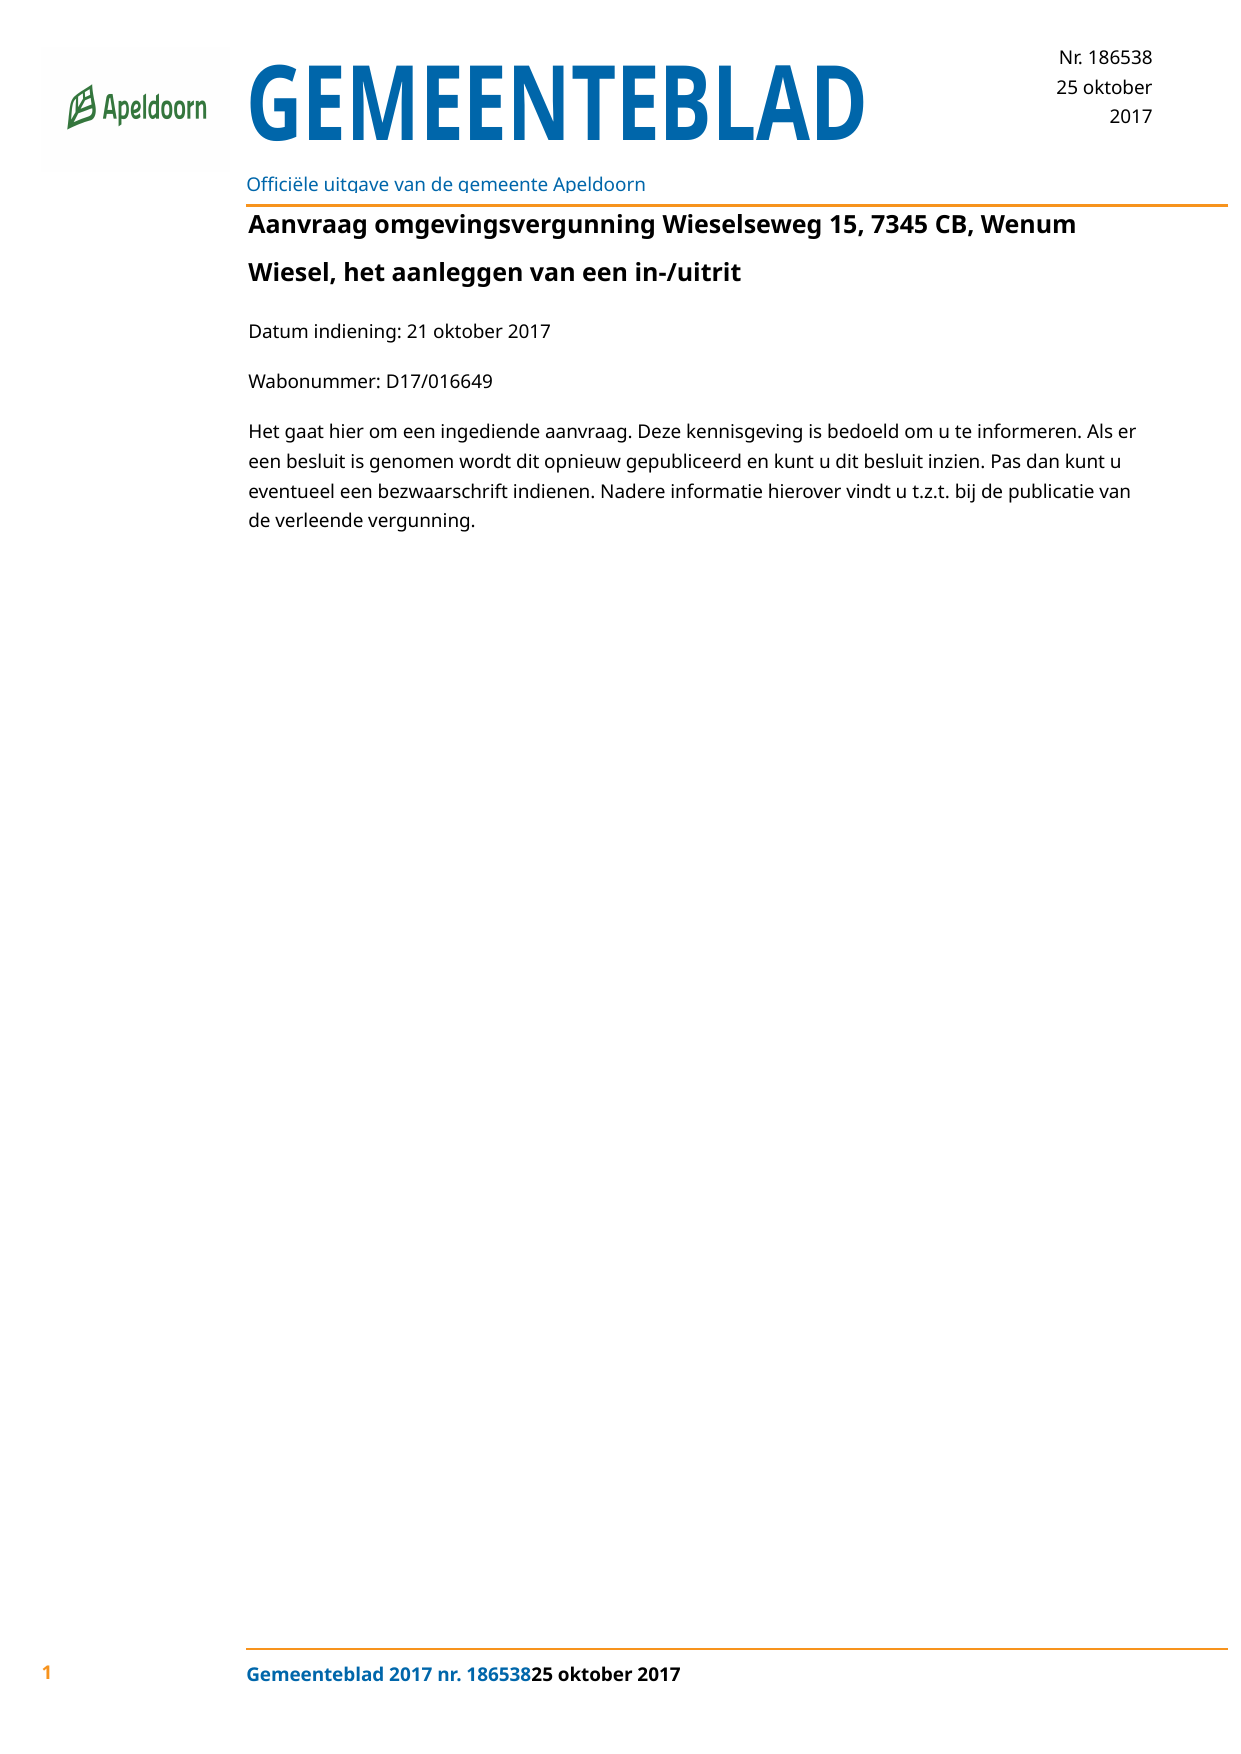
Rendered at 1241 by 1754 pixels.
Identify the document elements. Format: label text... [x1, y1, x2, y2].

text Wabonummer: D17/016649 [248, 368, 1152, 394]
text Aanvraag omgevingsvergunning Wieselseweg 15, 7345 CB, Wenum Wiesel, het aanleggen van een in-/uitrit [248, 207, 1152, 288]
text Het gaat hier om een ingediende aanvraag. Deze kennisgeving is bedoeld om u te informeren. Als er een besluit is genomen wordt dit opnieuw gepubliceerd en kunt u dit besluit inzien. Pas dan kunt u eventueel een bezwaarschrift indienen. Nadere informatie hierover vindt u t.z.t. bij de publicatie van de verleende vergunning. [248, 419, 1152, 533]
text Datum indiening: 21 oktober 2017 [248, 318, 1152, 344]
picture [41, 47, 231, 172]
